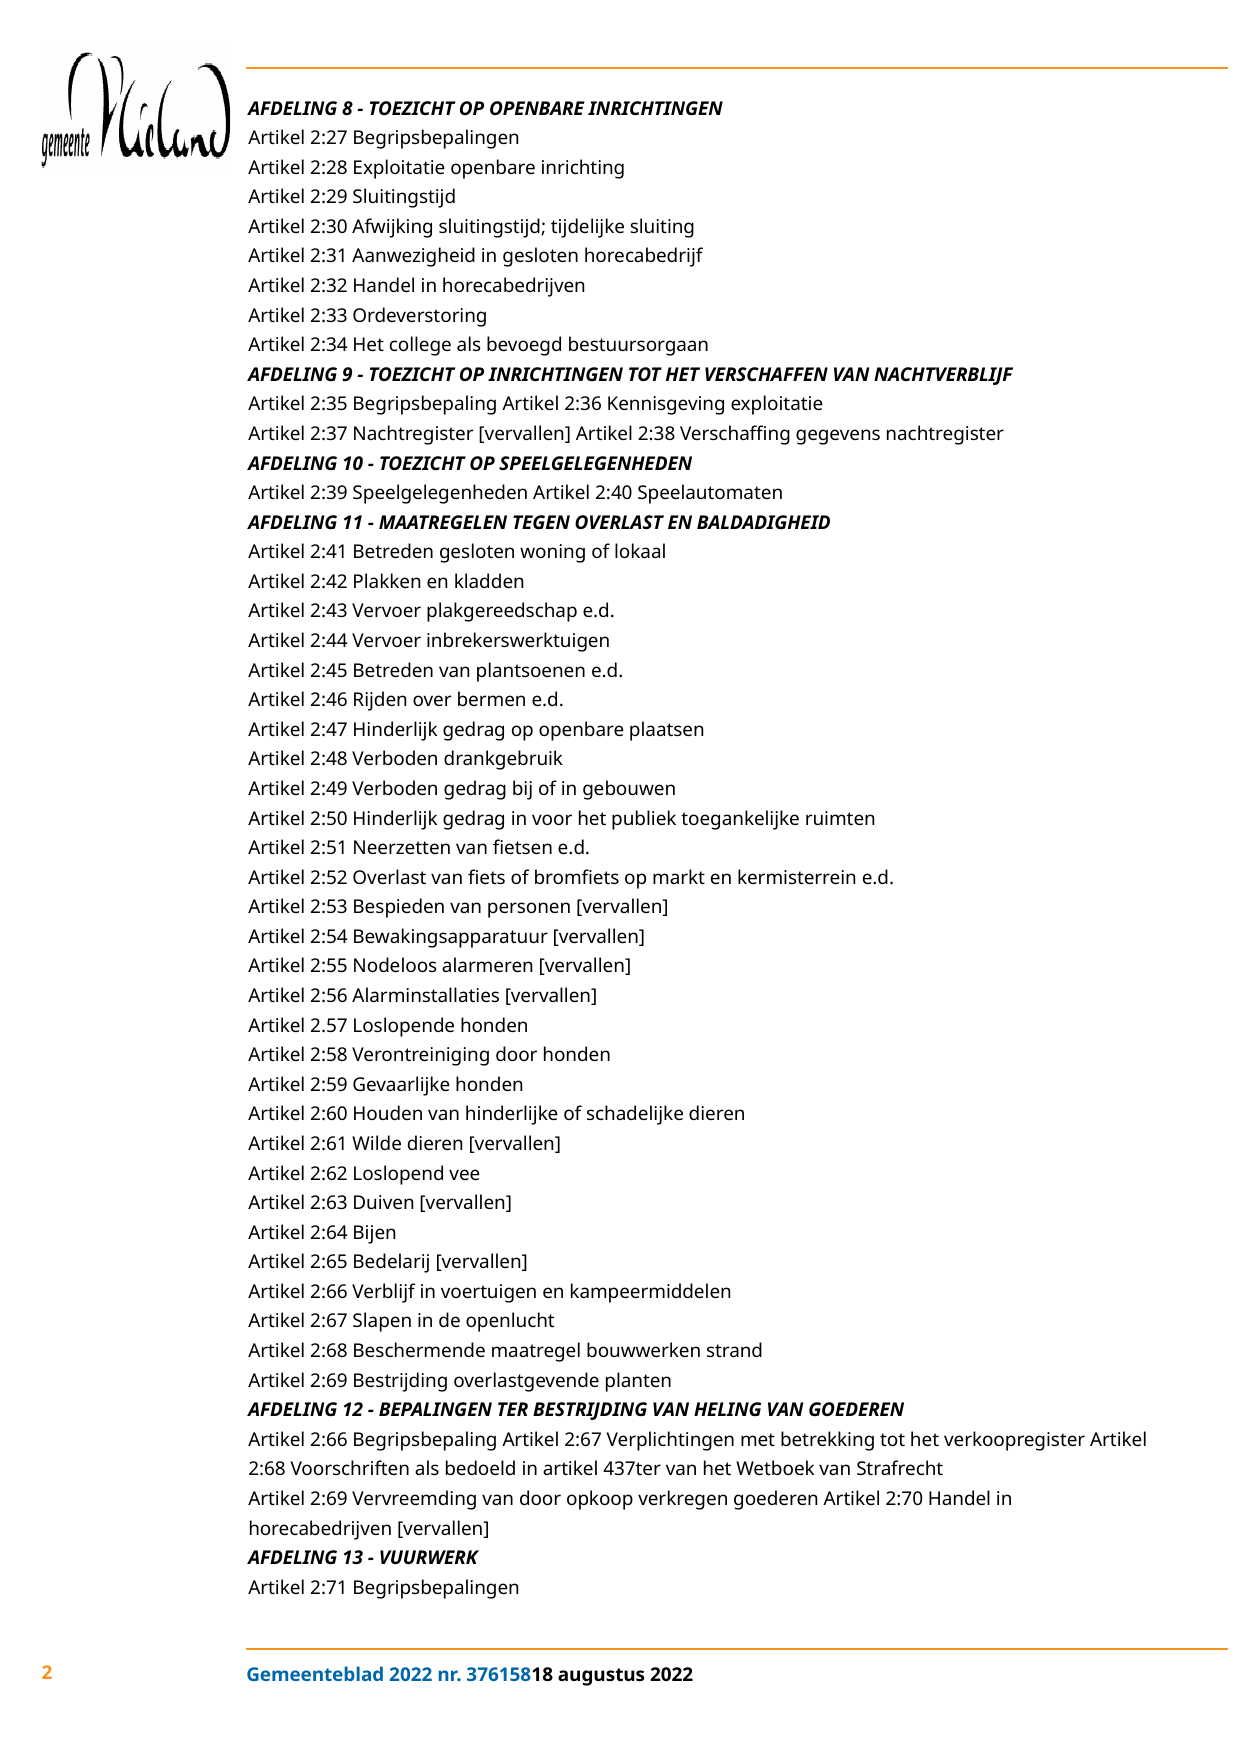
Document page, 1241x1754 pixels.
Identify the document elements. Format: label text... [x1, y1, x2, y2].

text Artikel 2:60 Houden van hinderlijke of schadelijke dieren [248, 1101, 1152, 1126]
text AFDELING 11 - MAATREGELEN TEGEN OVERLAST EN BALDADIGHEID [248, 509, 1152, 535]
text Artikel 2:42 Plakken en kladden [248, 568, 1152, 594]
text Artikel 2:58 Verontreiniging door honden [248, 1041, 1152, 1067]
text Artikel 2:33 Ordeverstoring [248, 302, 1152, 328]
text Artikel 2:66 Begripsbepaling Artikel 2:67 Verplichtingen met betrekking tot het verkoopregister Artikel 2:68 Voorschriften als bedoeld in artikel 437ter van het Wetboek van Strafrecht [248, 1426, 1152, 1481]
text AFDELING 10 - TOEZICHT OP SPEELGELEGENHEDEN [248, 450, 1152, 476]
text AFDELING 12 - BEPALINGEN TER BESTRIJDING VAN HELING VAN GOEDEREN [248, 1396, 1152, 1422]
text Artikel 2:64 Bijen [248, 1219, 1152, 1245]
text Artikel 2:41 Betreden gesloten woning of lokaal [248, 538, 1152, 564]
text Artikel 2:32 Handel in horecabedrijven [248, 272, 1152, 298]
text Artikel 2:46 Rijden over bermen e.d. [248, 686, 1152, 712]
text Artikel 2:53 Bespieden van personen [vervallen] [248, 893, 1152, 919]
text Artikel 2:51 Neerzetten van fietsen e.d. [248, 834, 1152, 860]
picture [41, 47, 231, 172]
text Artikel 2:54 Bewakingsapparatuur [vervallen] [248, 923, 1152, 949]
text AFDELING 8 - TOEZICHT OP OPENBARE INRICHTINGEN [248, 95, 1152, 121]
text Artikel 2:44 Vervoer inbrekerswerktuigen [248, 627, 1152, 653]
text Artikel 2:39 Speelgelegenheden Artikel 2:40 Speelautomaten [248, 479, 1152, 505]
text Artikel 2:34 Het college als bevoegd bestuursorgaan [248, 331, 1152, 357]
text Artikel 2:35 Begripsbepaling Artikel 2:36 Kennisgeving exploitatie [248, 391, 1152, 416]
text Artikel 2:65 Bedelarij [vervallen] [248, 1248, 1152, 1274]
text Artikel 2:61 Wilde dieren [vervallen] [248, 1130, 1152, 1156]
text Artikel 2:59 Gevaarlijke honden [248, 1071, 1152, 1097]
text Artikel 2:66 Verblijf in voertuigen en kampeermiddelen [248, 1278, 1152, 1304]
text Artikel 2:45 Betreden van plantsoenen e.d. [248, 657, 1152, 683]
text Artikel 2:37 Nachtregister [vervallen] Artikel 2:38 Verschaffing gegevens nachtregister [248, 420, 1152, 446]
text Artikel 2:47 Hinderlijk gedrag op openbare plaatsen [248, 716, 1152, 742]
text Artikel 2:48 Verboden drankgebruik [248, 746, 1152, 771]
text Artikel 2:50 Hinderlijk gedrag in voor het publiek toegankelijke ruimten [248, 805, 1152, 831]
text AFDELING 13 - VUURWERK [248, 1544, 1152, 1570]
text Artikel 2:52 Overlast van fiets of bromfiets op markt en kermisterrein e.d. [248, 864, 1152, 890]
text Artikel 2:56 Alarminstallaties [vervallen] [248, 982, 1152, 1008]
text Artikel 2.57 Loslopende honden [248, 1012, 1152, 1038]
text AFDELING 9 - TOEZICHT OP INRICHTINGEN TOT HET VERSCHAFFEN VAN NACHTVERBLIJF [248, 361, 1152, 387]
text Artikel 2:63 Duiven [vervallen] [248, 1189, 1152, 1215]
text Artikel 2:27 Begripsbepalingen [248, 124, 1152, 150]
text Artikel 2:30 Afwijking sluitingstijd; tijdelijke sluiting [248, 213, 1152, 239]
text Artikel 2:68 Beschermende maatregel bouwwerken strand [248, 1337, 1152, 1363]
text Artikel 2:49 Verboden gedrag bij of in gebouwen [248, 775, 1152, 801]
text Artikel 2:69 Bestrijding overlastgevende planten [248, 1367, 1152, 1393]
text Artikel 2:67 Slapen in de openlucht [248, 1308, 1152, 1333]
text Artikel 2:31 Aanwezigheid in gesloten horecabedrijf [248, 243, 1152, 268]
text Artikel 2:69 Vervreemding van door opkoop verkregen goederen Artikel 2:70 Handel in horecabedrijven [vervallen] [248, 1485, 1152, 1541]
text Artikel 2:29 Sluitingstijd [248, 183, 1152, 209]
text Artikel 2:62 Loslopend vee [248, 1160, 1152, 1186]
text Artikel 2:43 Vervoer plakgereedschap e.d. [248, 598, 1152, 623]
text Artikel 2:71 Begripsbepalingen [248, 1574, 1152, 1600]
text Artikel 2:28 Exploitatie openbare inrichting [248, 154, 1152, 180]
text Artikel 2:55 Nodeloos alarmeren [vervallen] [248, 953, 1152, 978]
